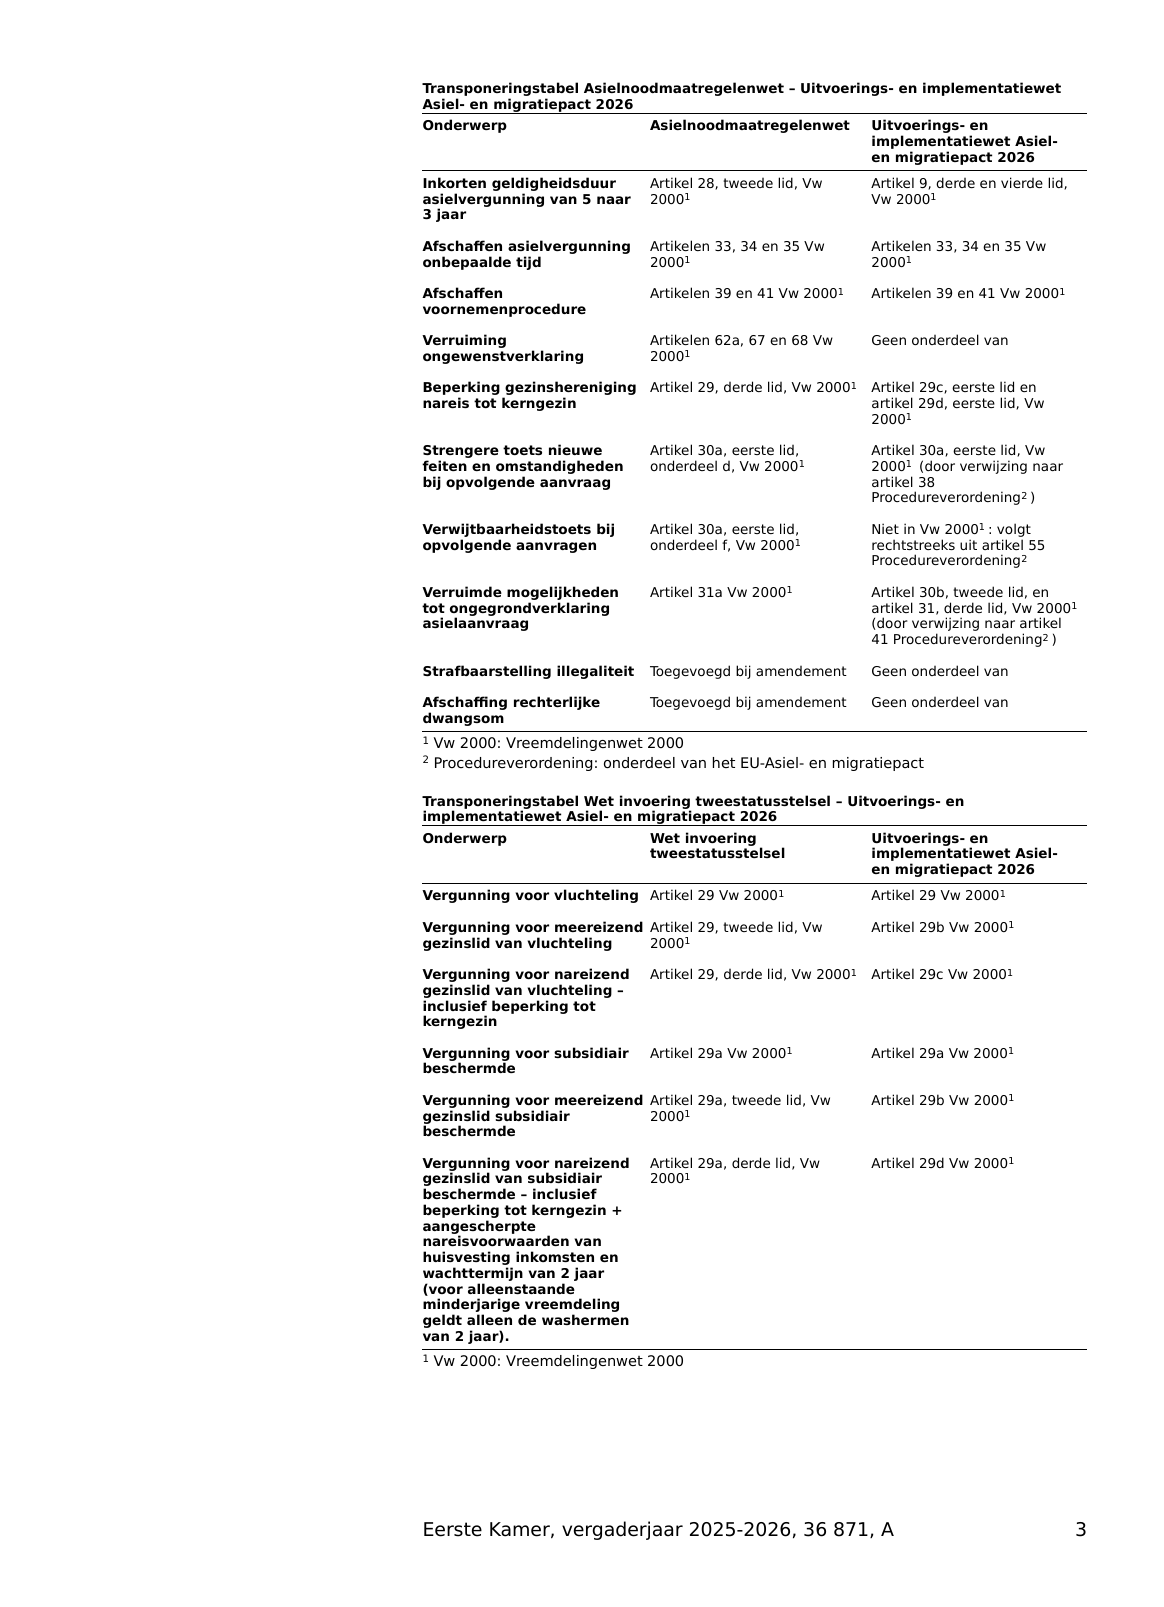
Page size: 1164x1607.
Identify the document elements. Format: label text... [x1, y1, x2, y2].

table_cell Artikel 29b Vw 20001 [865, 1093, 1087, 1140]
table_cell Strafbaarstelling illegaliteit [422, 663, 644, 679]
table_cell [644, 365, 865, 380]
table_cell Artikel 29b Vw 20001 [865, 920, 1087, 951]
table_cell Beperking gezinshereniging nareis tot kerngezin [422, 380, 644, 427]
table_cell Artikel 28, tweede lid, Vw 20001 [644, 171, 865, 223]
table_cell [422, 223, 644, 239]
table_cell Vergunning voor meereizend gezinslid van vluchteling [422, 920, 644, 951]
table_cell Verwijtbaarheidstoets bij opvolgende aanvragen [422, 522, 644, 569]
table_cell [865, 428, 1087, 443]
table_cell Artikel 29d Vw 20001 [865, 1156, 1087, 1349]
table_cell Artikelen 39 en 41 Vw 20001 [644, 286, 865, 317]
table_cell Artikel 30a, eerste lid, Vw 20001 (door verwijzing naar artikel 38 Procedureverordening2) [865, 443, 1087, 506]
table_cell Artikel 30a, eerste lid, onderdeel f, Vw 20001 [644, 522, 865, 569]
table_cell Asielnoodmaatregelenwet [644, 114, 865, 170]
table_cell Geen onderdeel van [865, 695, 1087, 731]
table_header Transponeringstabel Asielnoodmaatregelenwet – Uitvoerings- en implementatiewet Asiel- en migratiepact 2026 [422, 81, 1087, 112]
table_cell Geen onderdeel van [865, 333, 1087, 364]
table_cell [865, 317, 1087, 333]
table_cell [422, 951, 644, 967]
table_cell Wet invoering tweestatusstelsel [644, 826, 865, 882]
table_cell Artikelen 39 en 41 Vw 20001 [865, 286, 1087, 317]
table_cell Artikelen 62a, 67 en 68 Vw 20001 [644, 333, 865, 364]
table_cell [865, 951, 1087, 967]
table_cell [644, 506, 865, 522]
table_cell Artikel 30b, tweede lid, en artikel 31, derde lid, Vw 20001 (door verwijzing naar artikel 41 Procedureverordening2) [865, 585, 1087, 648]
table_cell Artikel 29, tweede lid, Vw 20001 [644, 920, 865, 951]
table_cell [644, 904, 865, 920]
table_cell Uitvoerings- en implementatiewet Asiel- en migratiepact 2026 [865, 826, 1087, 882]
table_cell [865, 1140, 1087, 1156]
table_cell Artikelen 33, 34 en 35 Vw 20001 [865, 239, 1087, 270]
table_cell Vergunning voor nareizend gezinslid van vluchteling – inclusief beperking tot kerngezin [422, 967, 644, 1030]
table_cell Verruiming ongewenstverklaring [422, 333, 644, 364]
table_cell [644, 648, 865, 663]
table_cell [865, 223, 1087, 239]
table_cell Niet in Vw 20001: volgt rechtstreeks uit artikel 55 Procedureverordening2 [865, 522, 1087, 569]
table_cell Toegevoegd bij amendement [644, 695, 865, 731]
table_cell Onderwerp [422, 114, 644, 170]
table_cell Artikel 29a, tweede lid, Vw 20001 [644, 1093, 865, 1140]
table_cell [644, 679, 865, 695]
table_cell [422, 365, 644, 380]
table_cell [644, 270, 865, 286]
table_cell [865, 365, 1087, 380]
table_cell Strengere toets nieuwe feiten en omstandigheden bij opvolgende aanvraag [422, 443, 644, 506]
table_cell Verruimde mogelijkheden tot ongegrondverklaring asielaanvraag [422, 585, 644, 648]
table_cell 1 Vw 2000: Vreemdelingenwet 2000 [422, 1350, 1087, 1370]
table_cell Afschaffing rechterlijke dwangsom [422, 695, 644, 731]
table_cell Artikel 29a Vw 20001 [865, 1046, 1087, 1077]
table_cell Artikel 29c Vw 20001 [865, 967, 1087, 1030]
table_cell Artikel 9, derde en vierde lid, Vw 20001 [865, 171, 1087, 223]
table_cell Vergunning voor meereizend gezinslid subsidiair beschermde [422, 1093, 644, 1140]
table_header Transponeringstabel Wet invoering tweestatusstelsel – Uitvoerings- en implementatiewet Asiel- en migratiepact 2026 [422, 794, 1087, 825]
table_cell Inkorten geldigheidsduur asielvergunning van 5 naar 3 jaar [422, 171, 644, 223]
table_cell Artikel 29 Vw 20001 [644, 884, 865, 904]
table_cell [865, 648, 1087, 663]
table_cell [644, 951, 865, 967]
table_cell Afschaffen voornemenprocedure [422, 286, 644, 317]
table_cell [865, 569, 1087, 585]
table_cell [865, 679, 1087, 695]
table_cell [865, 1077, 1087, 1093]
table_cell [422, 679, 644, 695]
table_cell Artikel 29a Vw 20001 [644, 1046, 865, 1077]
table_cell Artikel 31a Vw 20001 [644, 585, 865, 648]
table_cell Vergunning voor vluchteling [422, 884, 644, 904]
table_cell [422, 1077, 644, 1093]
table_cell [422, 1140, 644, 1156]
table_cell [422, 428, 644, 443]
table_cell Onderwerp [422, 826, 644, 882]
table_cell Afschaffen asielvergunning onbepaalde tijd [422, 239, 644, 270]
table_cell [422, 569, 644, 585]
table_cell [644, 428, 865, 443]
table_cell [865, 904, 1087, 920]
table_cell 1 Vw 2000: Vreemdelingenwet 2000 2 Procedureverordening: onderdeel van het EU-Asiel- en migratiepact [422, 732, 1087, 772]
table_cell Artikel 30a, eerste lid, onderdeel d, Vw 20001 [644, 443, 865, 506]
table_cell Geen onderdeel van [865, 663, 1087, 679]
table_cell [644, 1140, 865, 1156]
table_cell Artikelen 33, 34 en 35 Vw 20001 [644, 239, 865, 270]
table_cell [865, 270, 1087, 286]
table_cell Artikel 29, derde lid, Vw 20001 [644, 967, 865, 1030]
table_cell Artikel 29, derde lid, Vw 20001 [644, 380, 865, 427]
table_cell [644, 317, 865, 333]
table_cell [422, 1030, 644, 1046]
table_cell [422, 317, 644, 333]
table_cell Artikel 29a, derde lid, Vw 20001 [644, 1156, 865, 1349]
table_cell Toegevoegd bij amendement [644, 663, 865, 679]
table_cell Vergunning voor nareizend gezinslid van subsidiair beschermde – inclusief beperking tot kerngezin + aangescherpte nareisvoorwaarden van huisvesting inkomsten en wachttermijn van 2 jaar (voor alleenstaande minderjarige vreemdeling geldt alleen de washermen van 2 jaar). [422, 1156, 644, 1349]
table_cell [422, 904, 644, 920]
table_cell [422, 648, 644, 663]
table_cell Artikel 29 Vw 20001 [865, 884, 1087, 904]
table_cell [644, 569, 865, 585]
table_cell Uitvoerings- en implementatiewet Asiel- en migratiepact 2026 [865, 114, 1087, 170]
table_cell [644, 223, 865, 239]
table_cell Vergunning voor subsidiair beschermde [422, 1046, 644, 1077]
table_cell [644, 1077, 865, 1093]
table_cell Artikel 29c, eerste lid en artikel 29d, eerste lid, Vw 20001 [865, 380, 1087, 427]
table_cell [422, 270, 644, 286]
table_cell [644, 1030, 865, 1046]
table_cell [865, 506, 1087, 522]
table_cell [865, 1030, 1087, 1046]
table_cell [422, 506, 644, 522]
